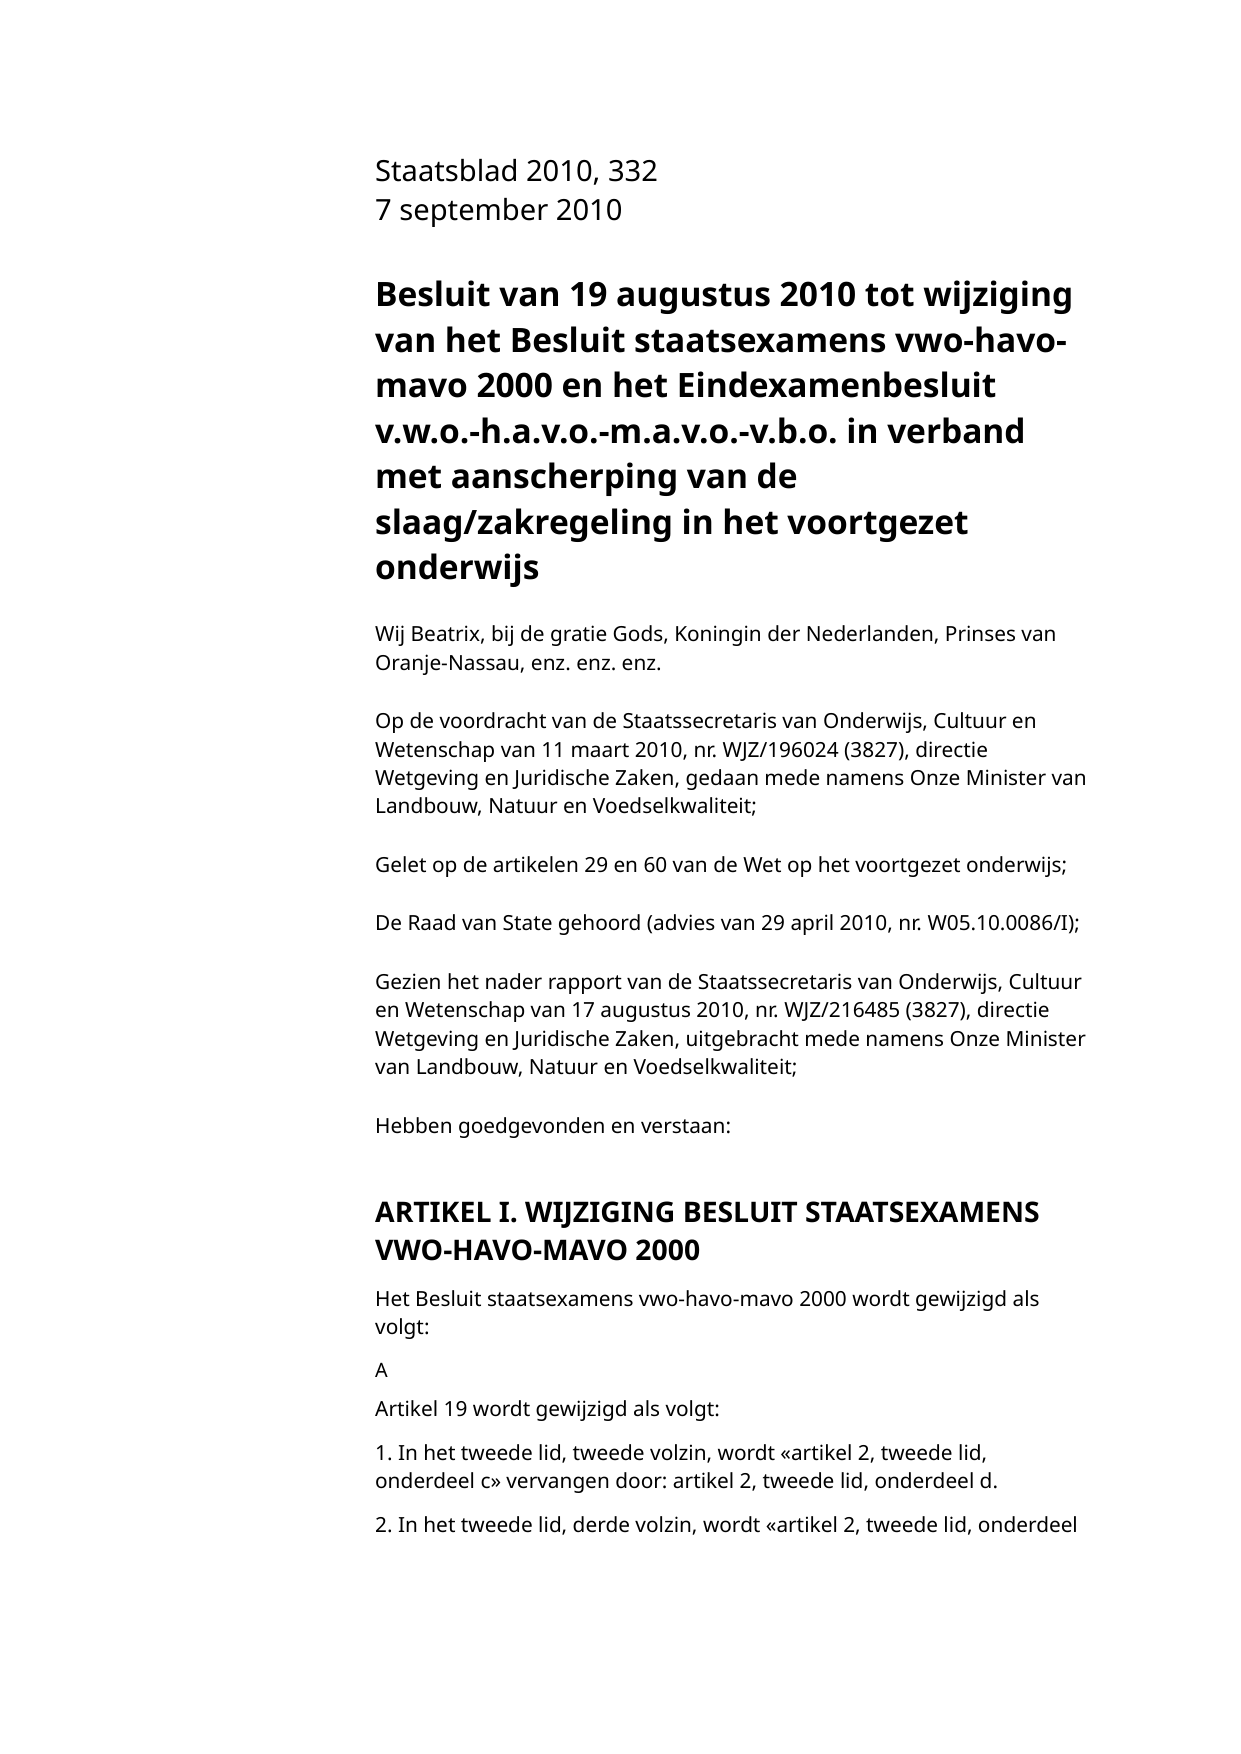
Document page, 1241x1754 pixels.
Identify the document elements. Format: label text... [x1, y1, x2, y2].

text Gelet op de artikelen 29 en 60 van de Wet op het voortgezet onderwijs; [375, 850, 1090, 878]
text Op de voordracht van de Staatssecretaris van Onderwijs, Cultuur en Wetenschap van 11 maart 2010, nr. WJZ/196024 (3827), directie Wetgeving en Juridische Zaken, gedaan mede namens Onze Minister van Landbouw, Natuur en Voedselkwaliteit; [375, 706, 1090, 820]
text Het Besluit staatsexamens vwo-havo-mavo 2000 wordt gewijzigd als volgt: [375, 1284, 1090, 1341]
text Gezien het nader rapport van de Staatssecretaris van Onderwijs, Cultuur en Wetenschap van 17 augustus 2010, nr. WJZ/216485 (3827), directie Wetgeving en Juridische Zaken, uitgebracht mede namens Onze Minister van Landbouw, Natuur en Voedselkwaliteit; [375, 967, 1090, 1081]
text 7 september 2010 [375, 190, 1090, 229]
text Hebben goedgevonden en verstaan: [375, 1111, 1090, 1139]
text A [375, 1356, 1090, 1383]
text 1. In het tweede lid, tweede volzin, wordt «artikel 2, tweede lid, onderdeel c» vervangen door: artikel 2, tweede lid, onderdeel d. [375, 1438, 1090, 1495]
text 2. In het tweede lid, derde volzin, wordt «artikel 2, tweede lid, onderdeel [375, 1510, 1090, 1538]
text Artikel 19 wordt gewijzigd als volgt: [375, 1394, 1090, 1423]
text Staatsblad 2010, 332 [375, 150, 1090, 190]
text Wij Beatrix, bij de gratie Gods, Koningin der Nederlanden, Prinses van Oranje-Nassau, enz. enz. enz. [375, 619, 1090, 676]
subtitle Besluit van 19 augustus 2010 tot wijziging van het Besluit staatsexamens vwo-havo-mavo 2000 en het Eindexamenbesluit v.w.o.-h.a.v.o.-m.a.v.o.-v.b.o. in verband met aanscherping van de slaag/zakregeling in het voortgezet onderwijs [375, 271, 1090, 589]
text De Raad van State gehoord (advies van 29 april 2010, nr. W05.10.0086/I); [375, 908, 1090, 937]
subtitle ARTIKEL I. WIJZIGING BESLUIT STAATSEXAMENS VWO-HAVO-MAVO 2000 [375, 1192, 1090, 1269]
